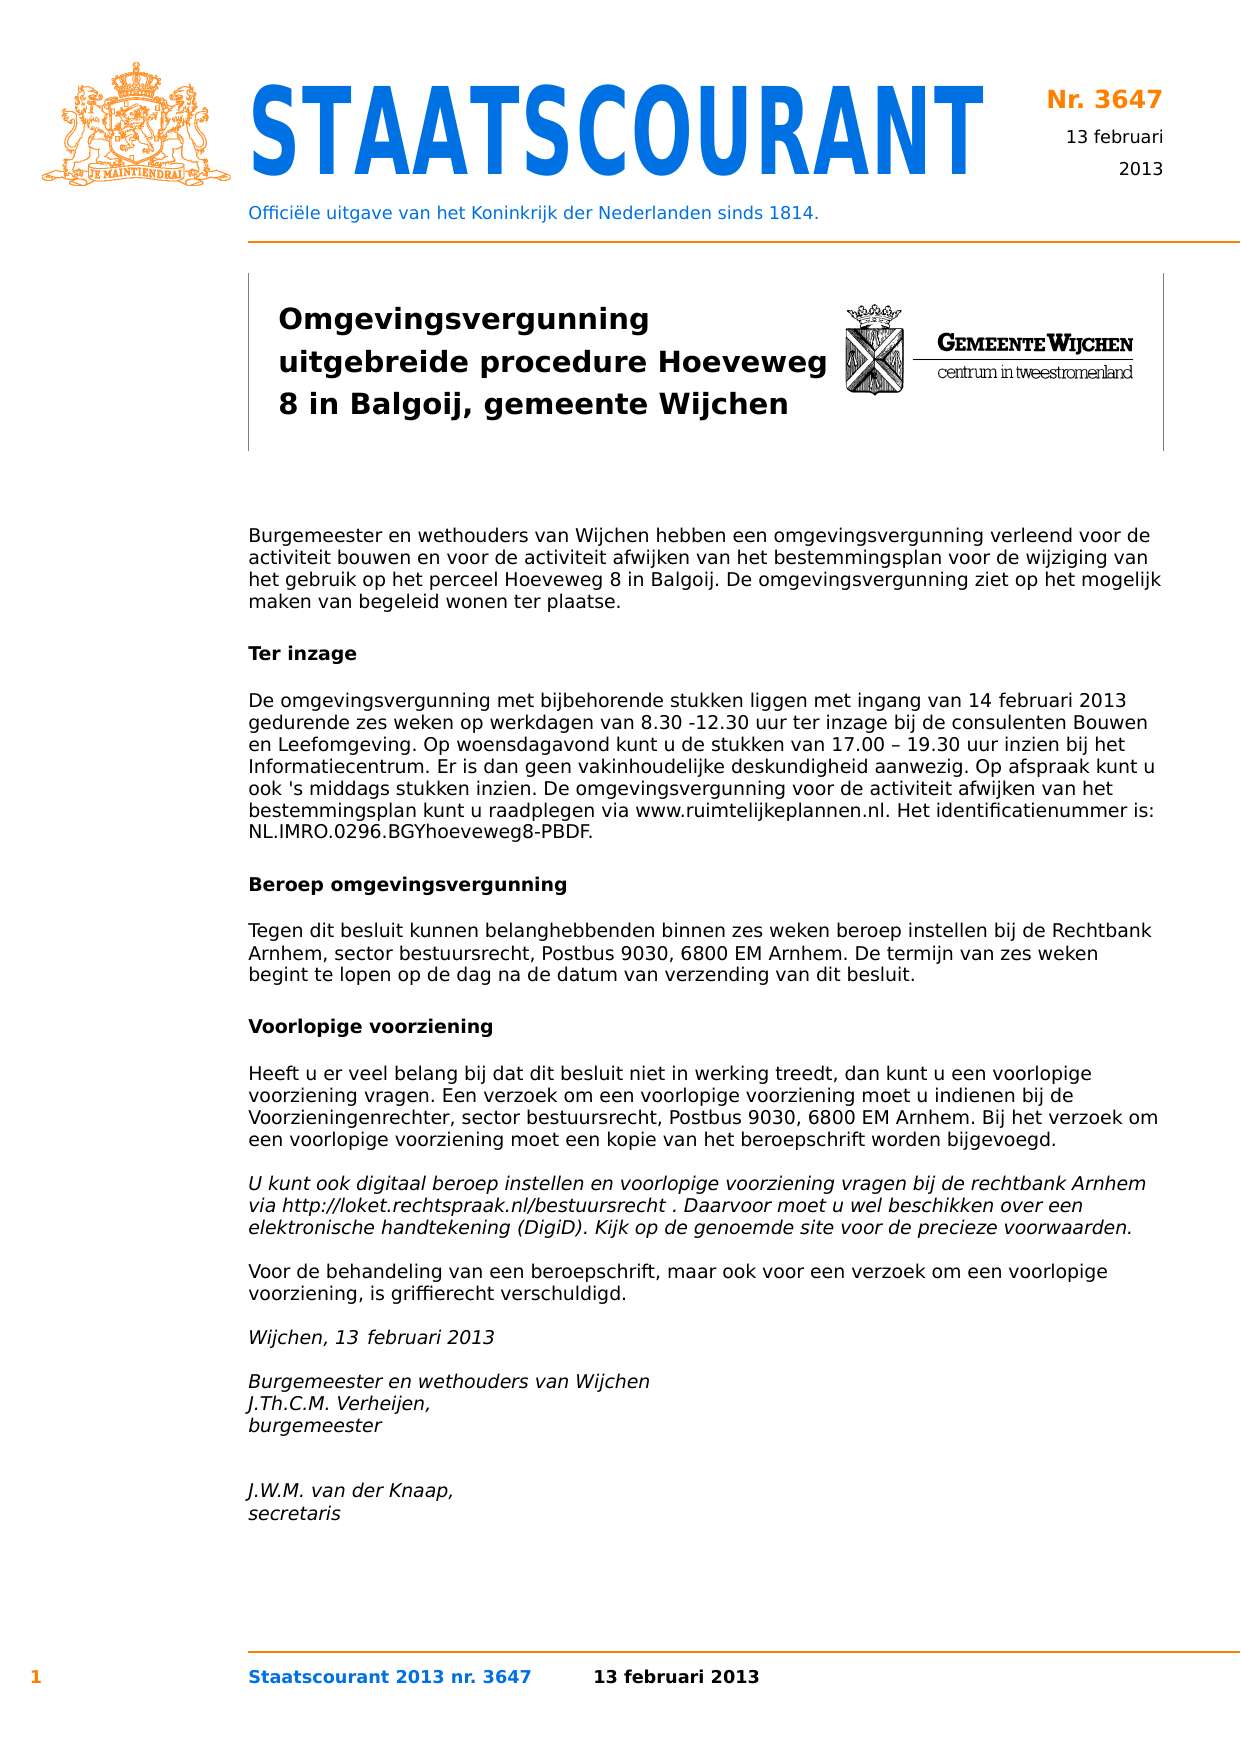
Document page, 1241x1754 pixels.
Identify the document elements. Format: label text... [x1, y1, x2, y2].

text Wijchen, 13 februari 2013 [248, 1327, 1163, 1349]
text Voor de behandeling van een beroepschrift, maar ook voor een verzoek om een voorlopige voorziening, is griffierecht verschuldigd. [248, 1261, 1163, 1305]
picture [41, 62, 231, 186]
picture [844, 302, 1134, 397]
table_cell 13 februari [998, 121, 1240, 153]
text Burgemeester en wethouders van Wijchen hebben een omgevingsvergunning verleend voor de activiteit bouwen en voor de activiteit afwijken van het bestemmingsplan voor de wijziging van het gebruik op het perceel Hoeveweg 8 in Balgoij. De omgevingsvergunning ziet op het mogelijk maken van begeleid wonen ter plaatse. [248, 525, 1163, 613]
table_header [25, 62, 248, 241]
subtitle Voorlopige voorziening [248, 1016, 1163, 1038]
table_header Nr. 3647 [998, 62, 1240, 121]
text De omgevingsvergunning met bijbehorende stukken liggen met ingang van 14 februari 2013 gedurende zes weken op werkdagen van 8.30 -12.30 uur ter inzage bij de consulenten Bouwen en Leefomgeving. Op woensdagavond kunt u de stukken van 17.00 – 19.30 uur inzien bij het Informatiecentrum. Er is dan geen vakinhoudelijke deskundigheid aanwezig. Op afspraak kunt u ook 's middags stukken inzien. De omgevingsvergunning voor de activiteit afwijken van het bestemmingsplan kunt u raadplegen via www.ruimtelijkeplannen.nl. Het identificatienummer is: NL.IMRO.0296.BGYhoeveweg8-PBDF. [248, 689, 1163, 843]
text U kunt ook digitaal beroep instellen en voorlopige voorziening vragen bij de rechtbank Arnhem via http://loket.rechtspraak.nl/bestuursrecht . Daarvoor moet u wel beschikken over een elektronische handtekening (DigiD). Kijk op de genoemde site voor de precieze voorwaarden. [248, 1173, 1163, 1239]
table_header STAATSCOURANT [248, 62, 998, 203]
subtitle Beroep omgevingsvergunning [248, 873, 1163, 895]
table_cell Officiële uitgave van het Koninkrijk der Nederlanden sinds 1814. [248, 203, 1240, 241]
text Tegen dit besluit kunnen belanghebbenden binnen zes weken beroep instellen bij de Rechtbank Arnhem, sector bestuursrecht, Postbus 9030, 6800 EM Arnhem. De termijn van zes weken begint te lopen op de dag na de datum van verzending van dit besluit. [248, 920, 1163, 986]
subtitle Omgevingsvergunning uitgebreide procedure Hoeveweg 8 in Balgoij, gemeente Wijchen [249, 273, 1163, 451]
text J.W.M. van der Knaap, secretaris [248, 1458, 1163, 1524]
text Heeft u er veel belang bij dat dit besluit niet in werking treedt, dan kunt u een voorlopige voorziening vragen. Een verzoek om een voorlopige voorziening moet u indienen bij de Voorzieningenrechter, sector bestuursrecht, Postbus 9030, 6800 EM Arnhem. Bij het verzoek om een voorlopige voorziening moet een kopie van het beroepschrift worden bijgevoegd. [248, 1063, 1163, 1151]
text Burgemeester en wethouders van Wijchen J.Th.C.M. Verheijen, burgemeester [248, 1371, 1163, 1437]
table_cell 2013 [998, 153, 1240, 203]
subtitle Ter inzage [248, 643, 1163, 664]
